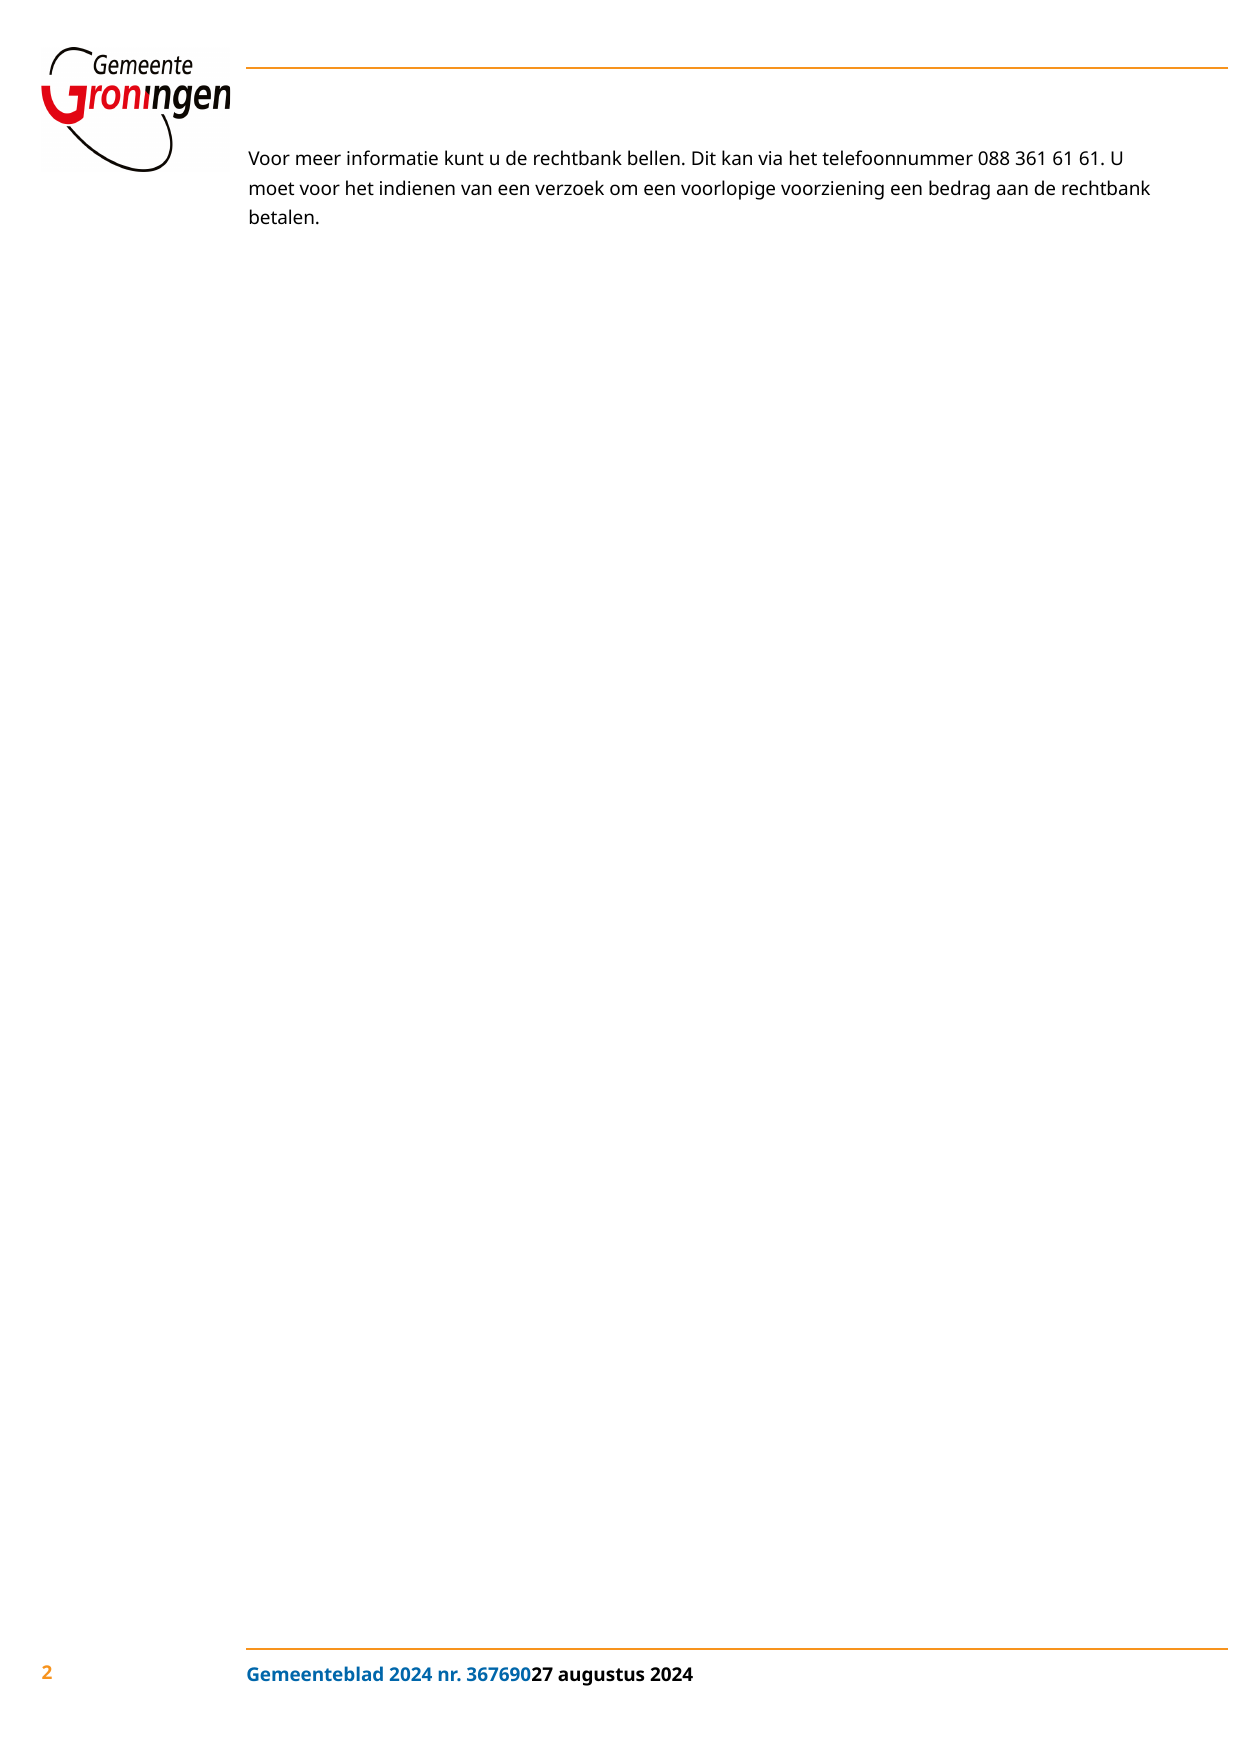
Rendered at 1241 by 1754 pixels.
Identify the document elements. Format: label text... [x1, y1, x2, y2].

picture [41, 47, 231, 172]
text Voor meer informatie kunt u de rechtbank bellen. Dit kan via het telefoonnummer 088 361 61 61. U moet voor het indienen van een verzoek om een voorlopige voorziening een bedrag aan de rechtbank betalen. [248, 145, 1152, 230]
